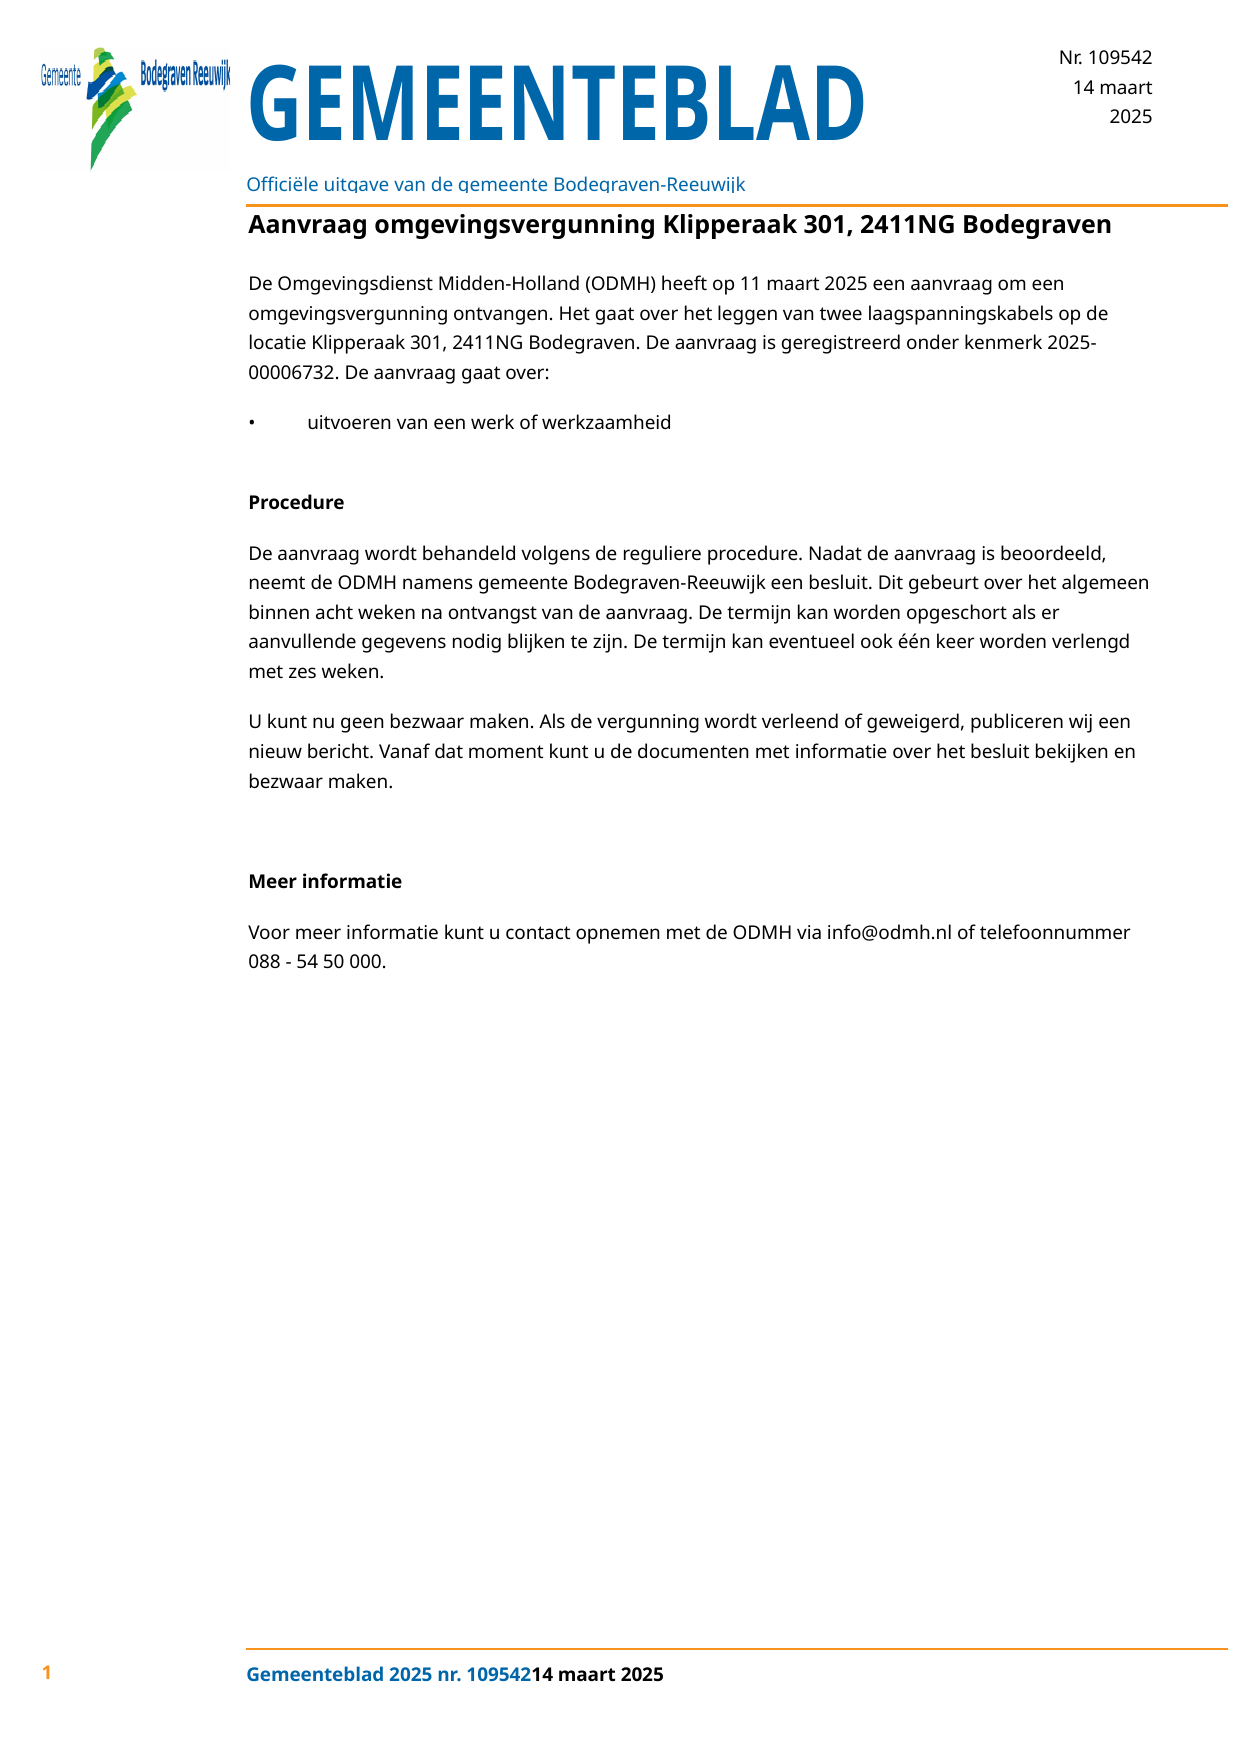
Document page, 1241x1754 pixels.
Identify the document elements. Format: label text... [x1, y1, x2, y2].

text Procedure [248, 489, 1152, 515]
picture [41, 47, 231, 172]
text Voor meer informatie kunt u contact opnemen met de ODMH via info@odmh.nl of telefoonnummer 088 - 54 50 000. [248, 919, 1152, 974]
list uitvoeren van een werk of werkzaamheid [248, 409, 1152, 435]
text Aanvraag omgevingsvergunning Klipperaak 301, 2411NG Bodegraven [248, 207, 1152, 241]
text De aanvraag wordt behandeld volgens de reguliere procedure. Nadat de aanvraag is beoordeeld, neemt de ODMH namens gemeente Bodegraven-Reeuwijk een besluit. Dit gebeurt over het algemeen binnen acht weken na ontvangst van de aanvraag. De termijn kan worden opgeschort als er aanvullende gegevens nodig blijken te zijn. De termijn kan eventueel ook één keer worden verlengd met zes weken. [248, 540, 1152, 684]
text Meer informatie [248, 869, 1152, 894]
text U kunt nu geen bezwaar maken. Als de vergunning wordt verleend of geweigerd, publiceren wij een nieuw bericht. Vanaf dat moment kunt u de documenten met informatie over het besluit bekijken en bezwaar maken. [248, 709, 1152, 793]
text De Omgevingsdienst Midden-Holland (ODMH) heeft op 11 maart 2025 een aanvraag om een omgevingsvergunning ontvangen. Het gaat over het leggen van twee laagspanningskabels op de locatie Klipperaak 301, 2411NG Bodegraven. De aanvraag is geregistreerd onder kenmerk 2025-00006732. De aanvraag gaat over: [248, 270, 1152, 385]
